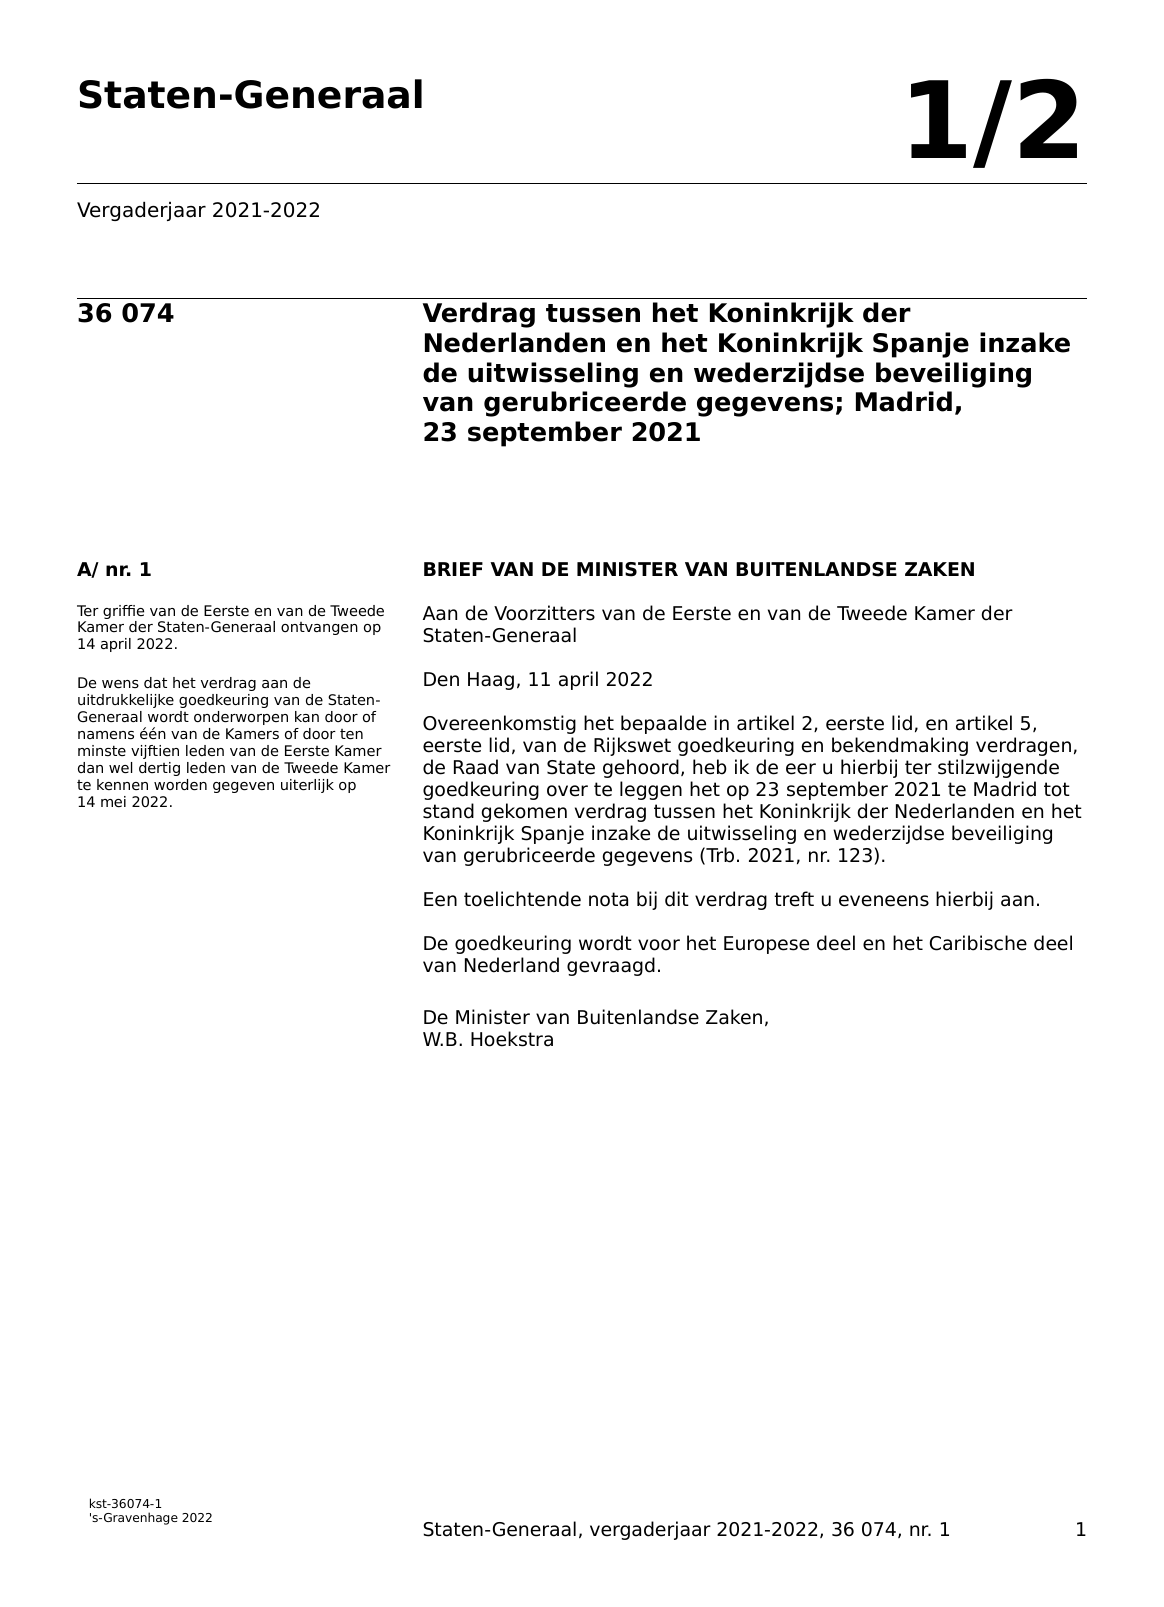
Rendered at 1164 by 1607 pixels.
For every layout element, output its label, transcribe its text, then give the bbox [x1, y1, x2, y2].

text De Minister van Buitenlandse Zaken, W.B. Hoekstra [422, 1007, 1087, 1051]
text kst-36074-1 [88, 1497, 323, 1511]
text Ter griffie van de Eerste en van de Tweede Kamer der Staten-Generaal ontvangen op 14 april 2022. [77, 603, 399, 653]
text De wens dat het verdrag aan de uitdrukkelijke goedkeuring van de Staten-Generaal wordt onderworpen kan door of namens één van de Kamers of door ten minste vijftien leden van de Eerste Kamer dan wel dertig leden van de Tweede Kamer te kennen worden gegeven uiterlijk op 14 mei 2022. [77, 675, 399, 810]
text Overeenkomstig het bepaalde in artikel 2, eerste lid, en artikel 5, eerste lid, van de Rijkswet goedkeuring en bekendmaking verdragen, de Raad van State gehoord, heb ik de eer u hierbij ter stilzwijgende goedkeuring over te leggen het op 23 september 2021 te Madrid tot stand gekomen verdrag tussen het Koninkrijk der Nederlanden en het Koninkrijk Spanje inzake de uitwisseling en wederzijdse beveiliging van gerubriceerde gegevens (Trb. 2021, nr. 123). [422, 713, 1087, 867]
text Aan de Voorzitters van de Eerste en van de Tweede Kamer der Staten-Generaal [422, 603, 1087, 647]
text 's-Gravenhage 2022 [88, 1511, 323, 1525]
text [77, 653, 399, 675]
table_header Staten-Generaal [77, 59, 886, 183]
text Een toelichtende nota bij dit verdrag treft u eveneens hierbij aan. [422, 889, 1087, 911]
subtitle A/ nr. 1 BRIEF VAN DE MINISTER VAN BUITENLANDSE ZAKEN [77, 558, 1087, 580]
subtitle 36 074 Verdrag tussen het Koninkrijk der Nederlanden en het Koninkrijk Spanje inzake de uitwisseling en wederzijdse beveiliging van gerubriceerde gegevens; Madrid, 23 september 2021 [77, 299, 1087, 447]
table_header 1/2 [886, 59, 1087, 183]
text De goedkeuring wordt voor het Europese deel en het Caribische deel van Nederland gevraagd. [422, 933, 1087, 977]
table_cell Vergaderjaar 2021-2022 [77, 184, 1087, 298]
text Den Haag, 11 april 2022 [422, 669, 1087, 691]
